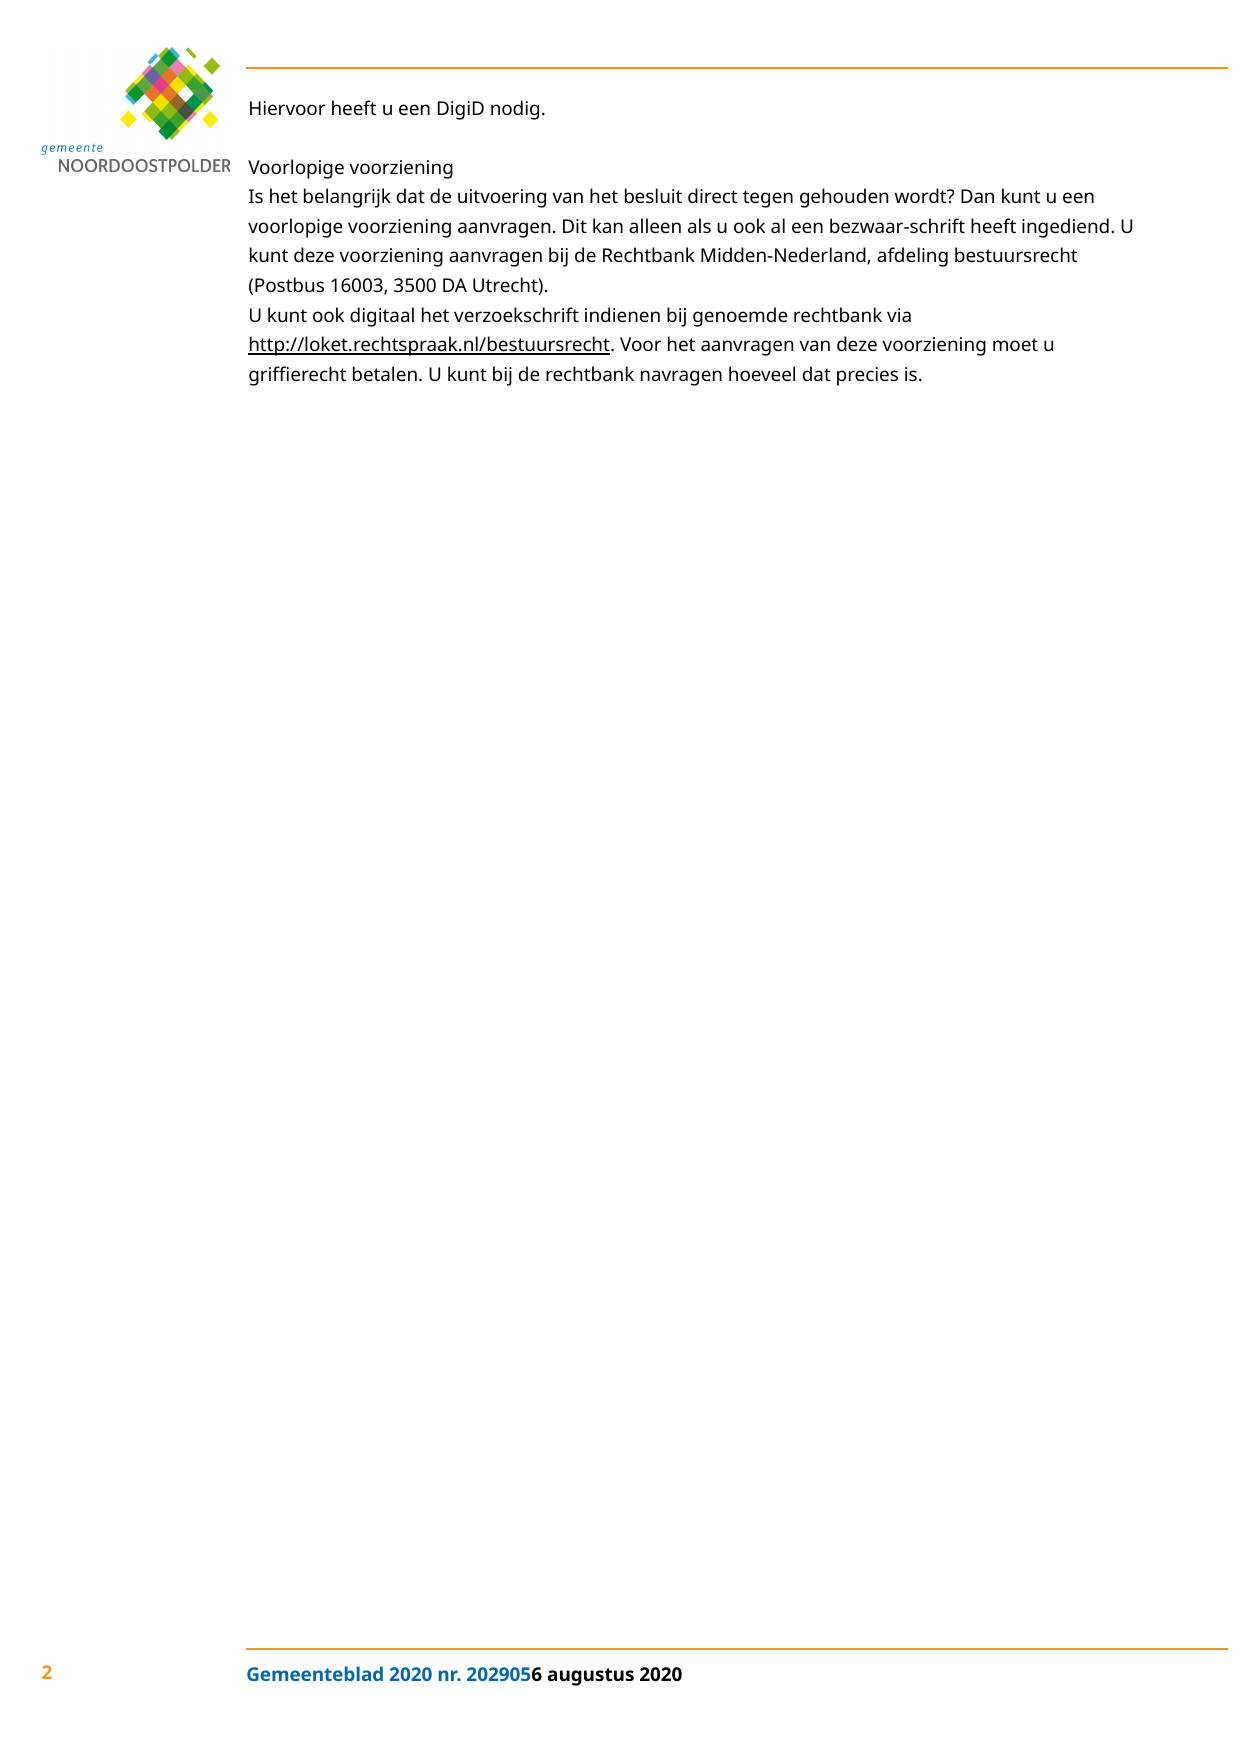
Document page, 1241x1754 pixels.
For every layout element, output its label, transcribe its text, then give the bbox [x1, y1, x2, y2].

picture [41, 47, 231, 172]
text Is het belangrijk dat de uitvoering van het besluit direct tegen gehouden wordt? Dan kunt u een voorlopige voorziening aanvragen. Dit kan alleen als u ook al een bezwaar-schrift heeft ingediend. U kunt deze voorziening aanvragen bij de Rechtbank Midden-Nederland, afdeling bestuursrecht (Postbus 16003, 3500 DA Utrecht). [248, 183, 1152, 298]
text Hiervoor heeft u een DigiD nodig. [248, 95, 1152, 121]
text Voorlopige voorziening [248, 154, 1152, 180]
text U kunt ook digitaal het verzoekschrift indienen bij genoemde rechtbank via http://loket.rechtspraak.nl/bestuursrecht. Voor het aanvragen van deze voorziening moet u griffierecht betalen. U kunt bij de rechtbank navragen hoeveel dat precies is. [248, 302, 1152, 387]
